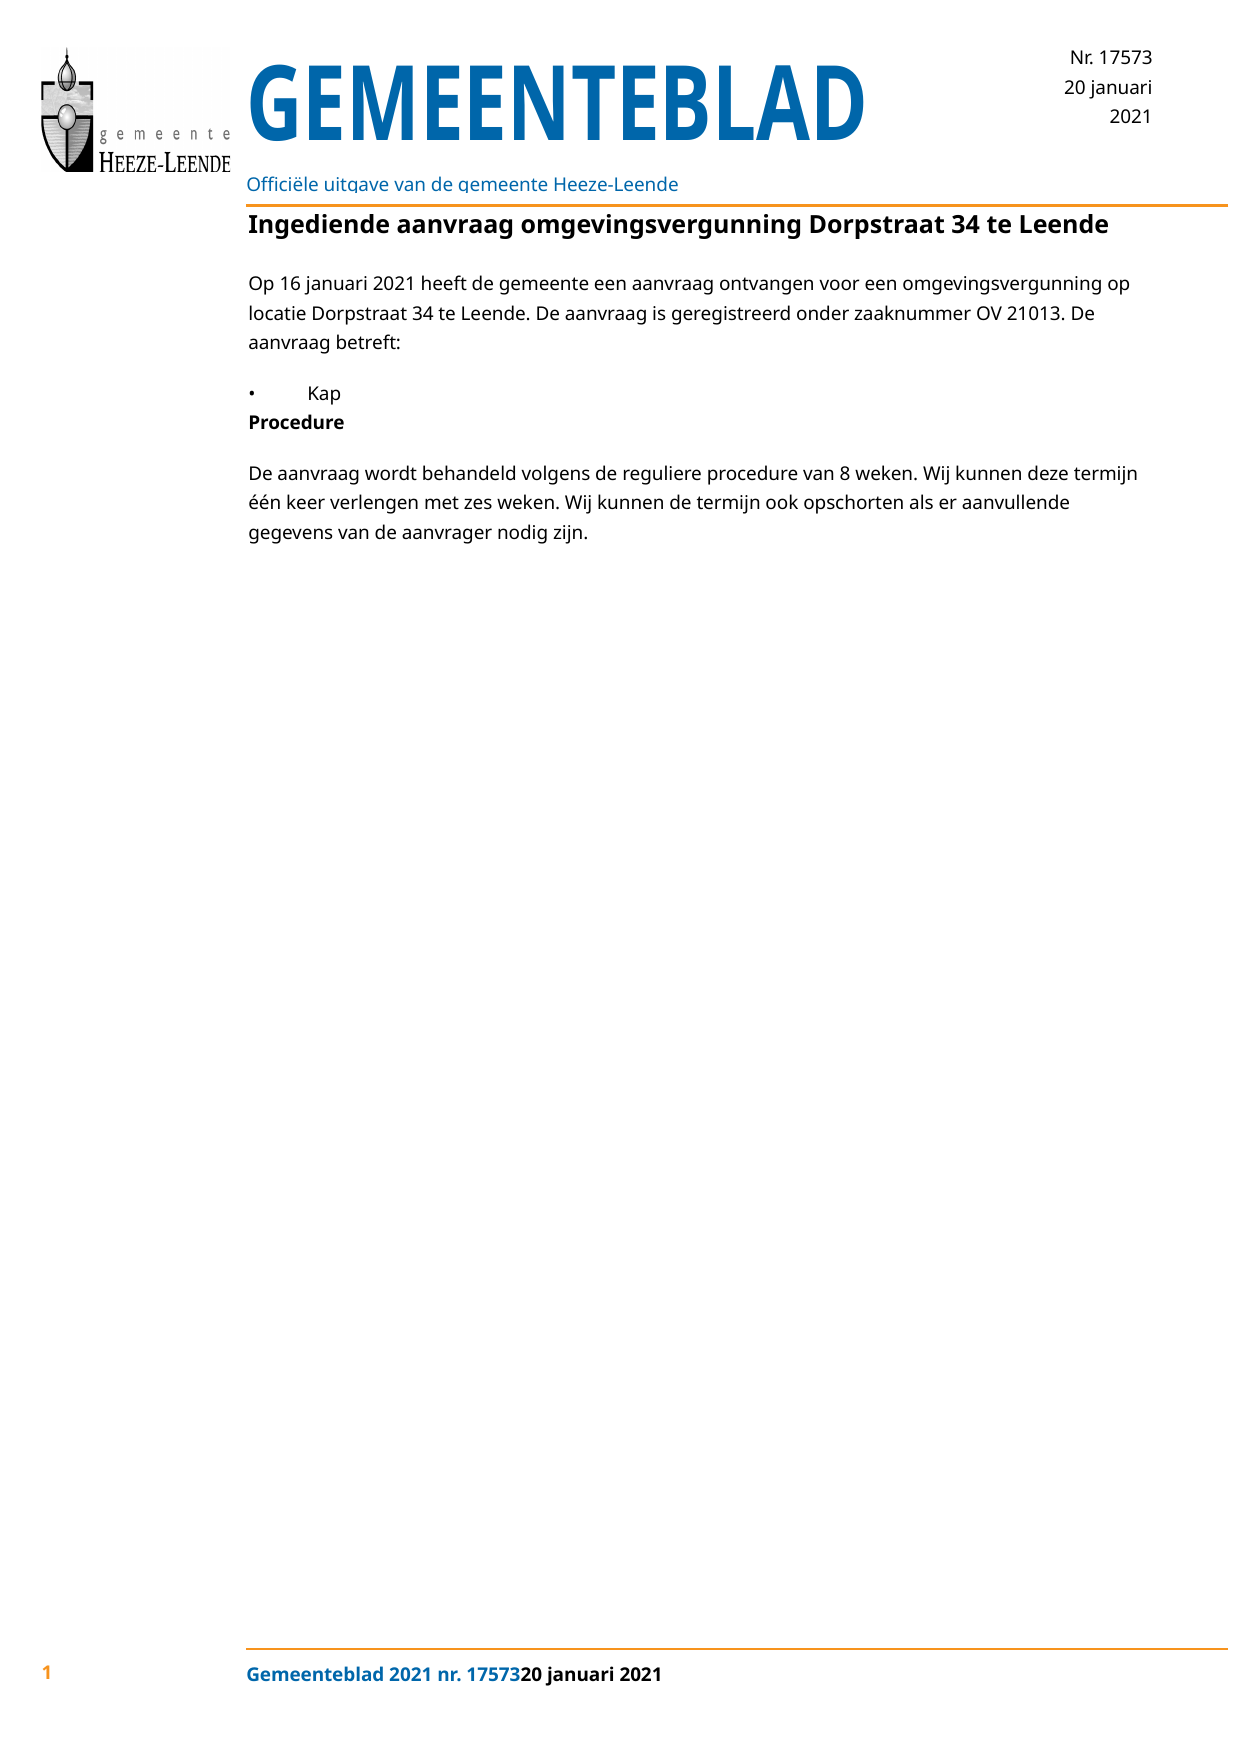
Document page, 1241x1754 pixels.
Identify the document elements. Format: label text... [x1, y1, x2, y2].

text De aanvraag wordt behandeld volgens de reguliere procedure van 8 weken. Wij kunnen deze termijn één keer verlengen met zes weken. Wij kunnen de termijn ook opschorten als er aanvullende gegevens van de aanvrager nodig zijn. [248, 460, 1152, 545]
text Ingediende aanvraag omgevingsvergunning Dorpstraat 34 te Leende [248, 207, 1152, 241]
text Op 16 januari 2021 heeft de gemeente een aanvraag ontvangen voor een omgevingsvergunning op locatie Dorpstraat 34 te Leende. De aanvraag is geregistreerd onder zaaknummer OV 21013. De aanvraag betreft: [248, 270, 1152, 355]
text Procedure [248, 409, 1152, 435]
picture [41, 47, 231, 172]
list Kap [248, 380, 1152, 406]
